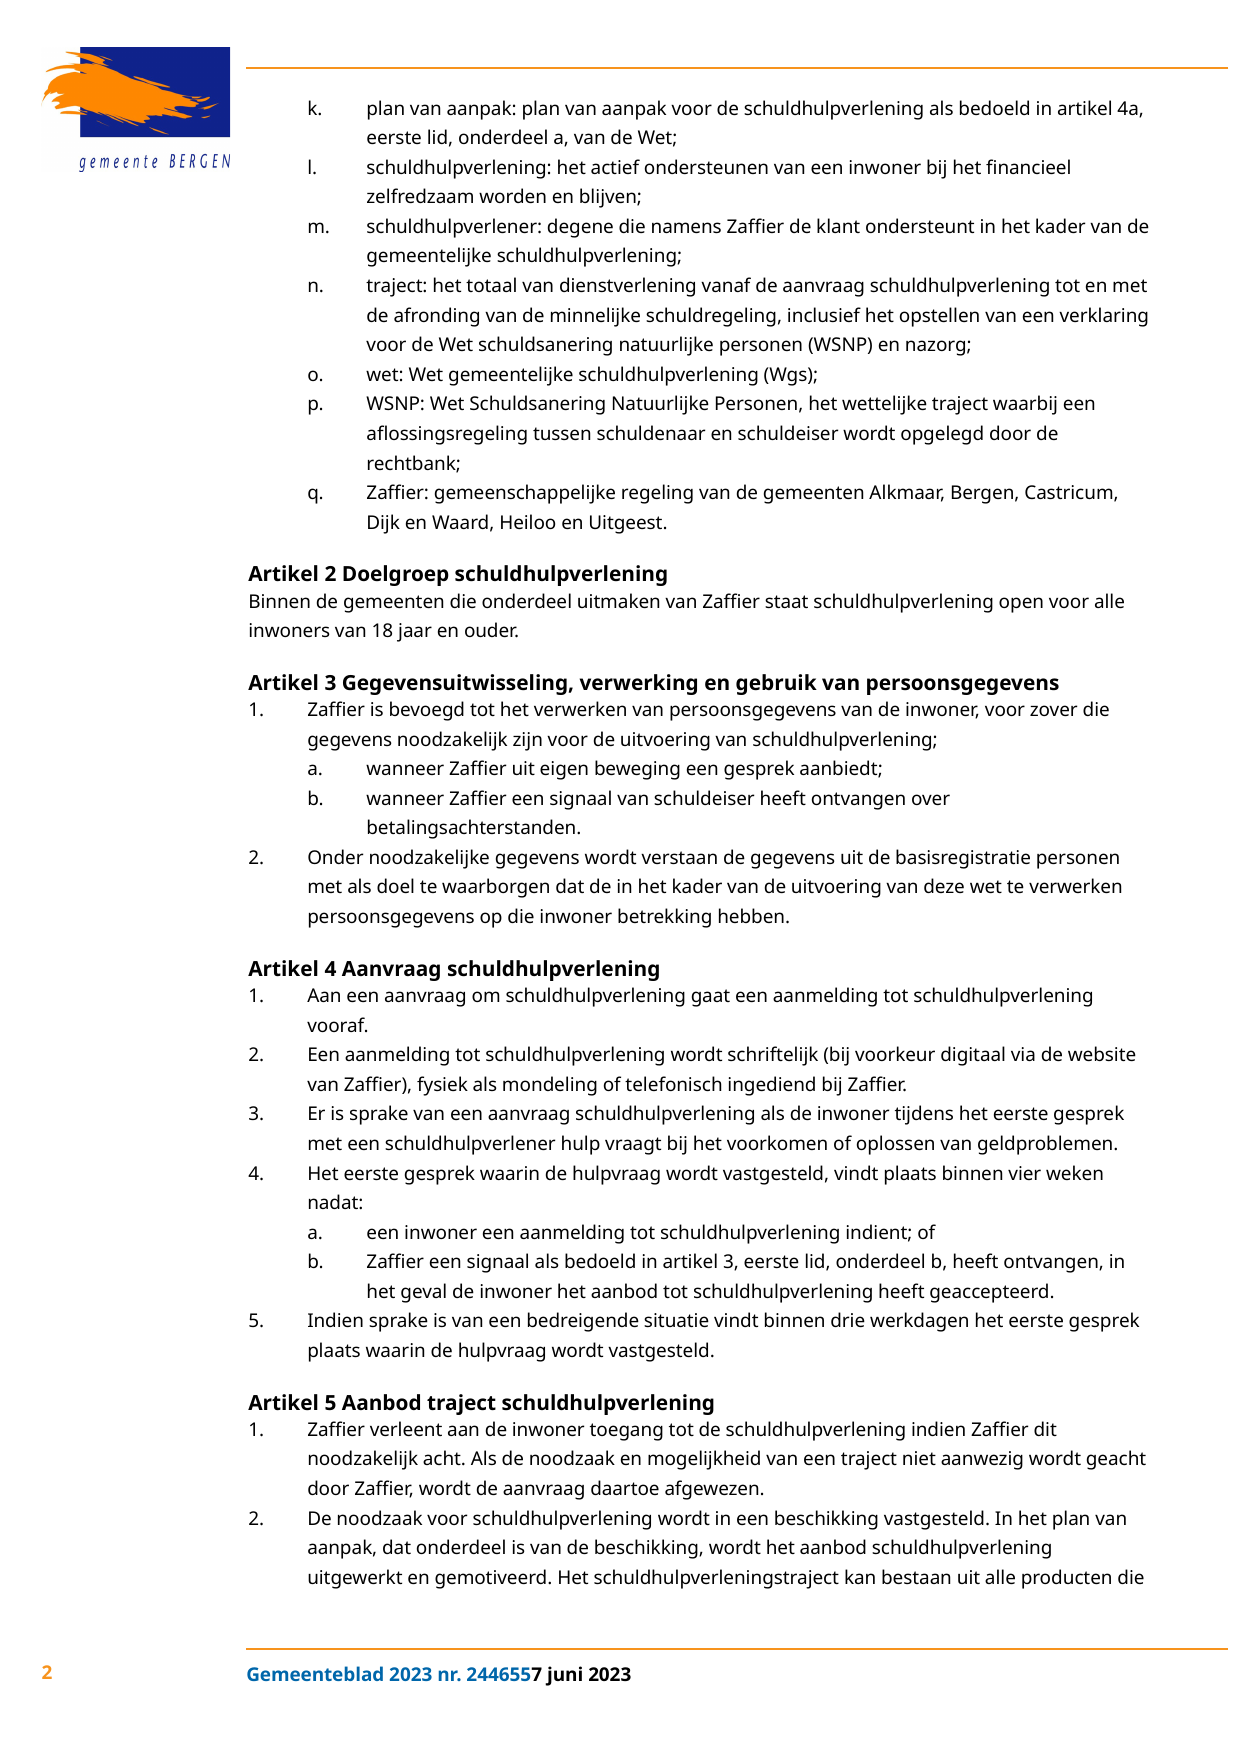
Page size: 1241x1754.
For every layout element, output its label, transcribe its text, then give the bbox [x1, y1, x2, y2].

list Zaffier is bevoegd tot het verwerken van persoonsgegevens van de inwoner, voor zover die gegevens noodzakelijk zijn voor de uitvoering van schuldhulpverlening; [248, 696, 1152, 752]
list plan van aanpak: plan van aanpak voor de schuldhulpverlening als bedoeld in artikel 4a, eerste lid, onderdeel a, van de Wet; [307, 95, 1152, 150]
list een inwoner een aanmelding tot schuldhulpverlening indient; of [307, 1219, 1152, 1244]
picture [41, 47, 231, 172]
list Het eerste gesprek waarin de hulpvraag wordt vastgesteld, vindt plaats binnen vier weken nadat: [248, 1160, 1152, 1215]
list schuldhulpverlening: het actief ondersteunen van een inwoner bij het financieel zelfredzaam worden en blijven; [307, 154, 1152, 209]
text Artikel 4 Aanvraag schuldhulpverlening [248, 954, 1152, 982]
list wanneer Zaffier een signaal van schuldeiser heeft ontvangen over betalingsachterstanden. [307, 785, 1152, 840]
list De noodzaak voor schuldhulpverlening wordt in een beschikking vastgesteld. In het plan van aanpak, dat onderdeel is van de beschikking, wordt het aanbod schuldhulpverlening uitgewerkt en gemotiveerd. Het schuldhulpverleningstraject kan bestaan uit alle producten die [248, 1505, 1152, 1590]
list Zaffier: gemeenschappelijke regeling van de gemeenten Alkmaar, Bergen, Castricum, Dijk en Waard, Heiloo en Uitgeest. [307, 479, 1152, 535]
list traject: het totaal van dienstverlening vanaf de aanvraag schuldhulpverlening tot en met de afronding van de minnelijke schuldregeling, inclusief het opstellen van een verklaring voor de Wet schuldsanering natuurlijke personen (WSNP) en nazorg; [307, 272, 1152, 357]
list WSNP: Wet Schuldsanering Natuurlijke Personen, het wettelijke traject waarbij een aflossingsregeling tussen schuldenaar en schuldeiser wordt opgelegd door de rechtbank; [307, 391, 1152, 476]
list wanneer Zaffier uit eigen beweging een gesprek aanbiedt; [307, 755, 1152, 781]
text Artikel 5 Aanbod traject schuldhulpverlening [248, 1388, 1152, 1416]
list Zaffier een signaal als bedoeld in artikel 3, eerste lid, onderdeel b, heeft ontvangen, in het geval de inwoner het aanbod tot schuldhulpverlening heeft geaccepteerd. [307, 1248, 1152, 1304]
list wet: Wet gemeentelijke schuldhulpverlening (Wgs); [307, 361, 1152, 387]
list Indien sprake is van een bedreigende situatie vindt binnen drie werkdagen het eerste gesprek plaats waarin de hulpvraag wordt vastgesteld. [248, 1308, 1152, 1363]
text Artikel 3 Gegevensuitwisseling, verwerking en gebruik van persoonsgegevens [248, 668, 1152, 696]
text Artikel 2 Doelgroep schuldhulpverlening [248, 559, 1152, 588]
list Onder noodzakelijke gegevens wordt verstaan de gegevens uit de basisregistratie personen met als doel te waarborgen dat de in het kader van de uitvoering van deze wet te verwerken persoonsgegevens op die inwoner betrekking hebben. [248, 844, 1152, 929]
list Aan een aanvraag om schuldhulpverlening gaat een aanmelding tot schuldhulpverlening vooraf. [248, 982, 1152, 1037]
list schuldhulpverlener: degene die namens Zaffier de klant ondersteunt in het kader van de gemeentelijke schuldhulpverlening; [307, 213, 1152, 268]
text Binnen de gemeenten die onderdeel uitmaken van Zaffier staat schuldhulpverlening open voor alle inwoners van 18 jaar en ouder. [248, 588, 1152, 643]
list Zaffier verleent aan de inwoner toegang tot de schuldhulpverlening indien Zaffier dit noodzakelijk acht. Als de noodzaak en mogelijkheid van een traject niet aanwezig wordt geacht door Zaffier, wordt de aanvraag daartoe afgewezen. [248, 1416, 1152, 1501]
list Er is sprake van een aanvraag schuldhulpverlening als de inwoner tijdens het eerste gesprek met een schuldhulpverlener hulp vraagt bij het voorkomen of oplossen van geldproblemen. [248, 1101, 1152, 1156]
list Een aanmelding tot schuldhulpverlening wordt schriftelijk (bij voorkeur digitaal via de website van Zaffier), fysiek als mondeling of telefonisch ingediend bij Zaffier. [248, 1041, 1152, 1097]
